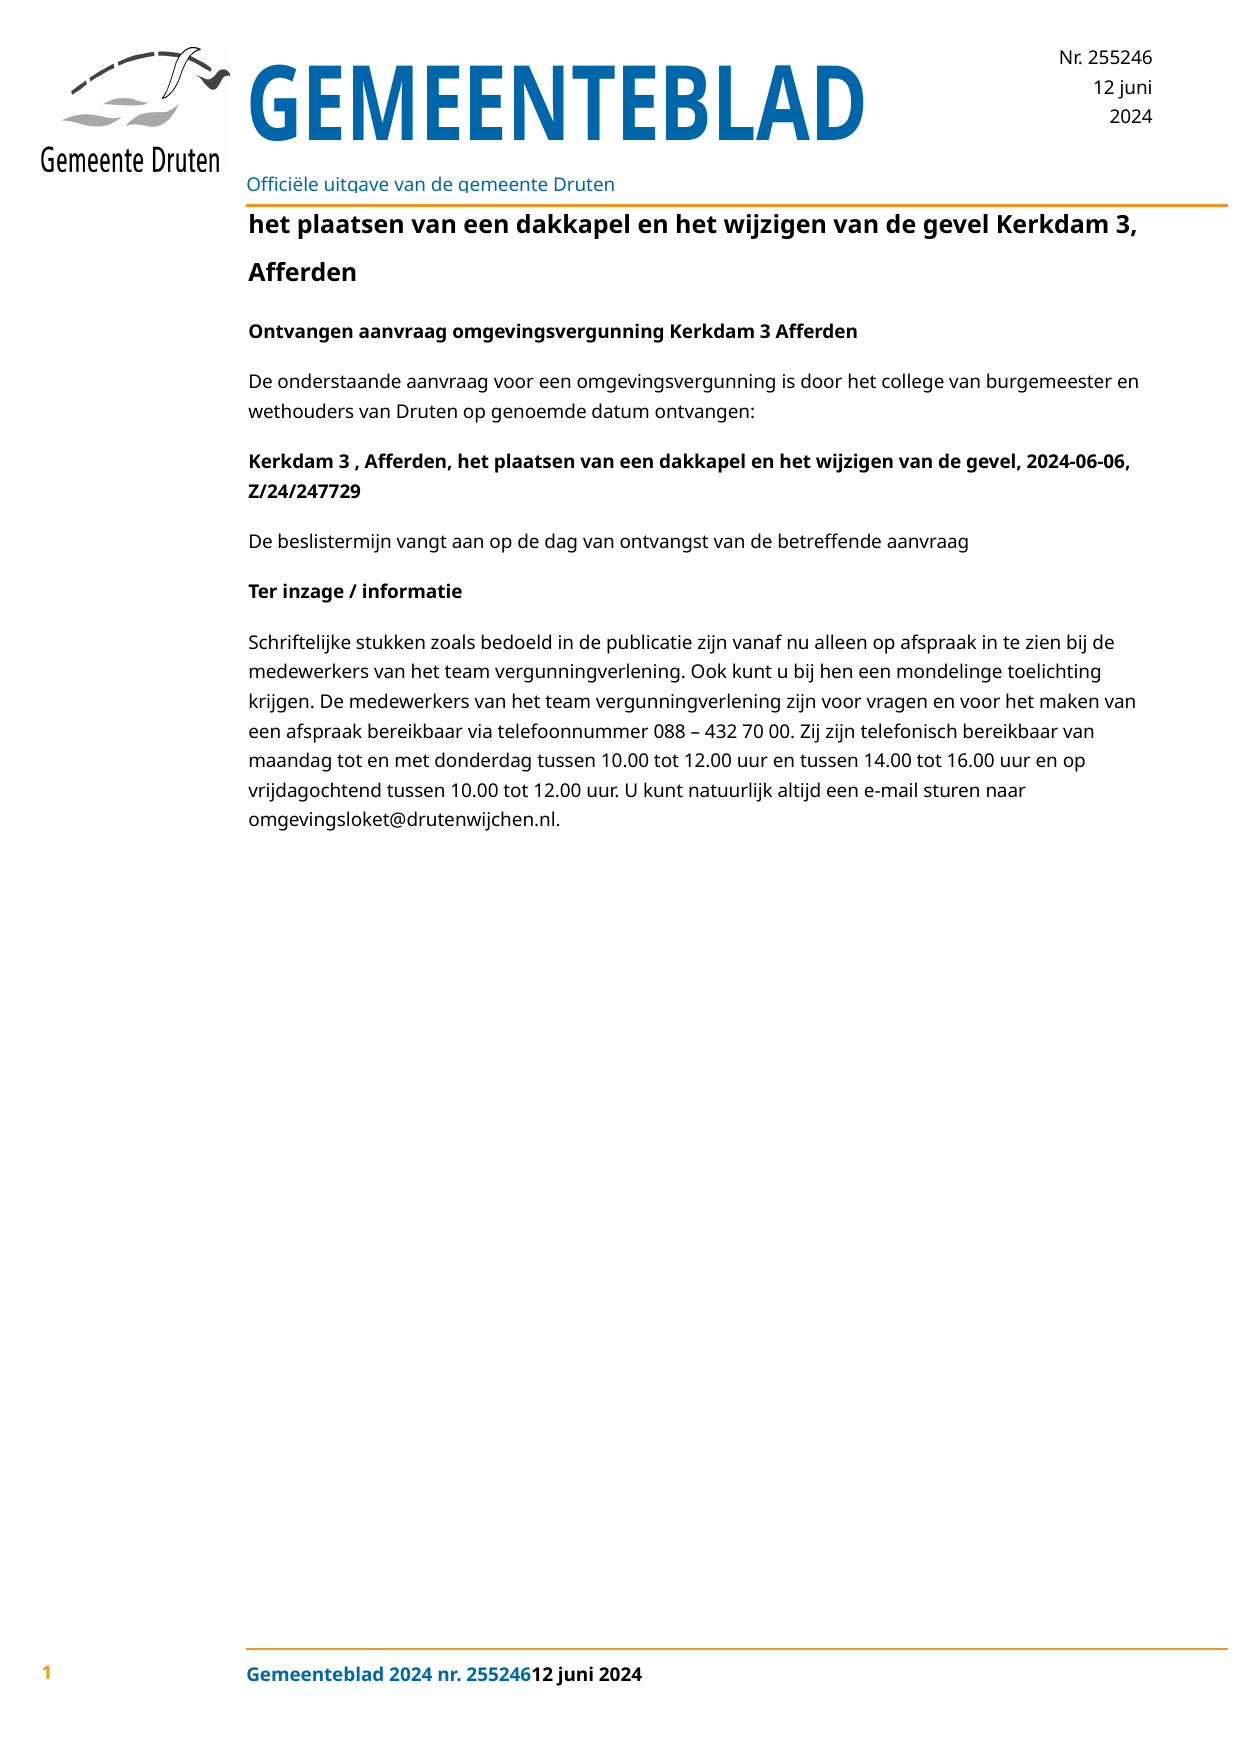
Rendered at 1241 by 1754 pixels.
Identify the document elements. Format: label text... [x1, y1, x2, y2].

text Schriftelijke stukken zoals bedoeld in de publicatie zijn vanaf nu alleen op afspraak in te zien bij de medewerkers van het team vergunningverlening. Ook kunt u bij hen een mondelinge toelichting krijgen. De medewerkers van het team vergunningverlening zijn voor vragen en voor het maken van een afspraak bereikbaar via telefoonnummer 088 – 432 70 00. Zij zijn telefonisch bereikbaar van maandag tot en met donderdag tussen 10.00 tot 12.00 uur en tussen 14.00 tot 16.00 uur en op vrijdagochtend tussen 10.00 tot 12.00 uur. U kunt natuurlijk altijd een e-mail sturen naar omgevingsloket@drutenwijchen.nl. [248, 629, 1152, 832]
text Kerkdam 3 , Afferden, het plaatsen van een dakkapel en het wijzigen van de gevel, 2024-06-06, Z/24/247729 [248, 448, 1152, 504]
text De onderstaande aanvraag voor een omgevingsvergunning is door het college van burgemeester en wethouders van Druten op genoemde datum ontvangen: [248, 368, 1152, 424]
picture [41, 47, 231, 172]
text Ontvangen aanvraag omgevingsvergunning Kerkdam 3 Afferden [248, 318, 1152, 344]
text Ter inzage / informatie [248, 579, 1152, 604]
text het plaatsen van een dakkapel en het wijzigen van de gevel Kerkdam 3, Afferden [248, 207, 1152, 288]
text De beslistermijn vangt aan op de dag van ontvangst van de betreffende aanvraag [248, 528, 1152, 554]
